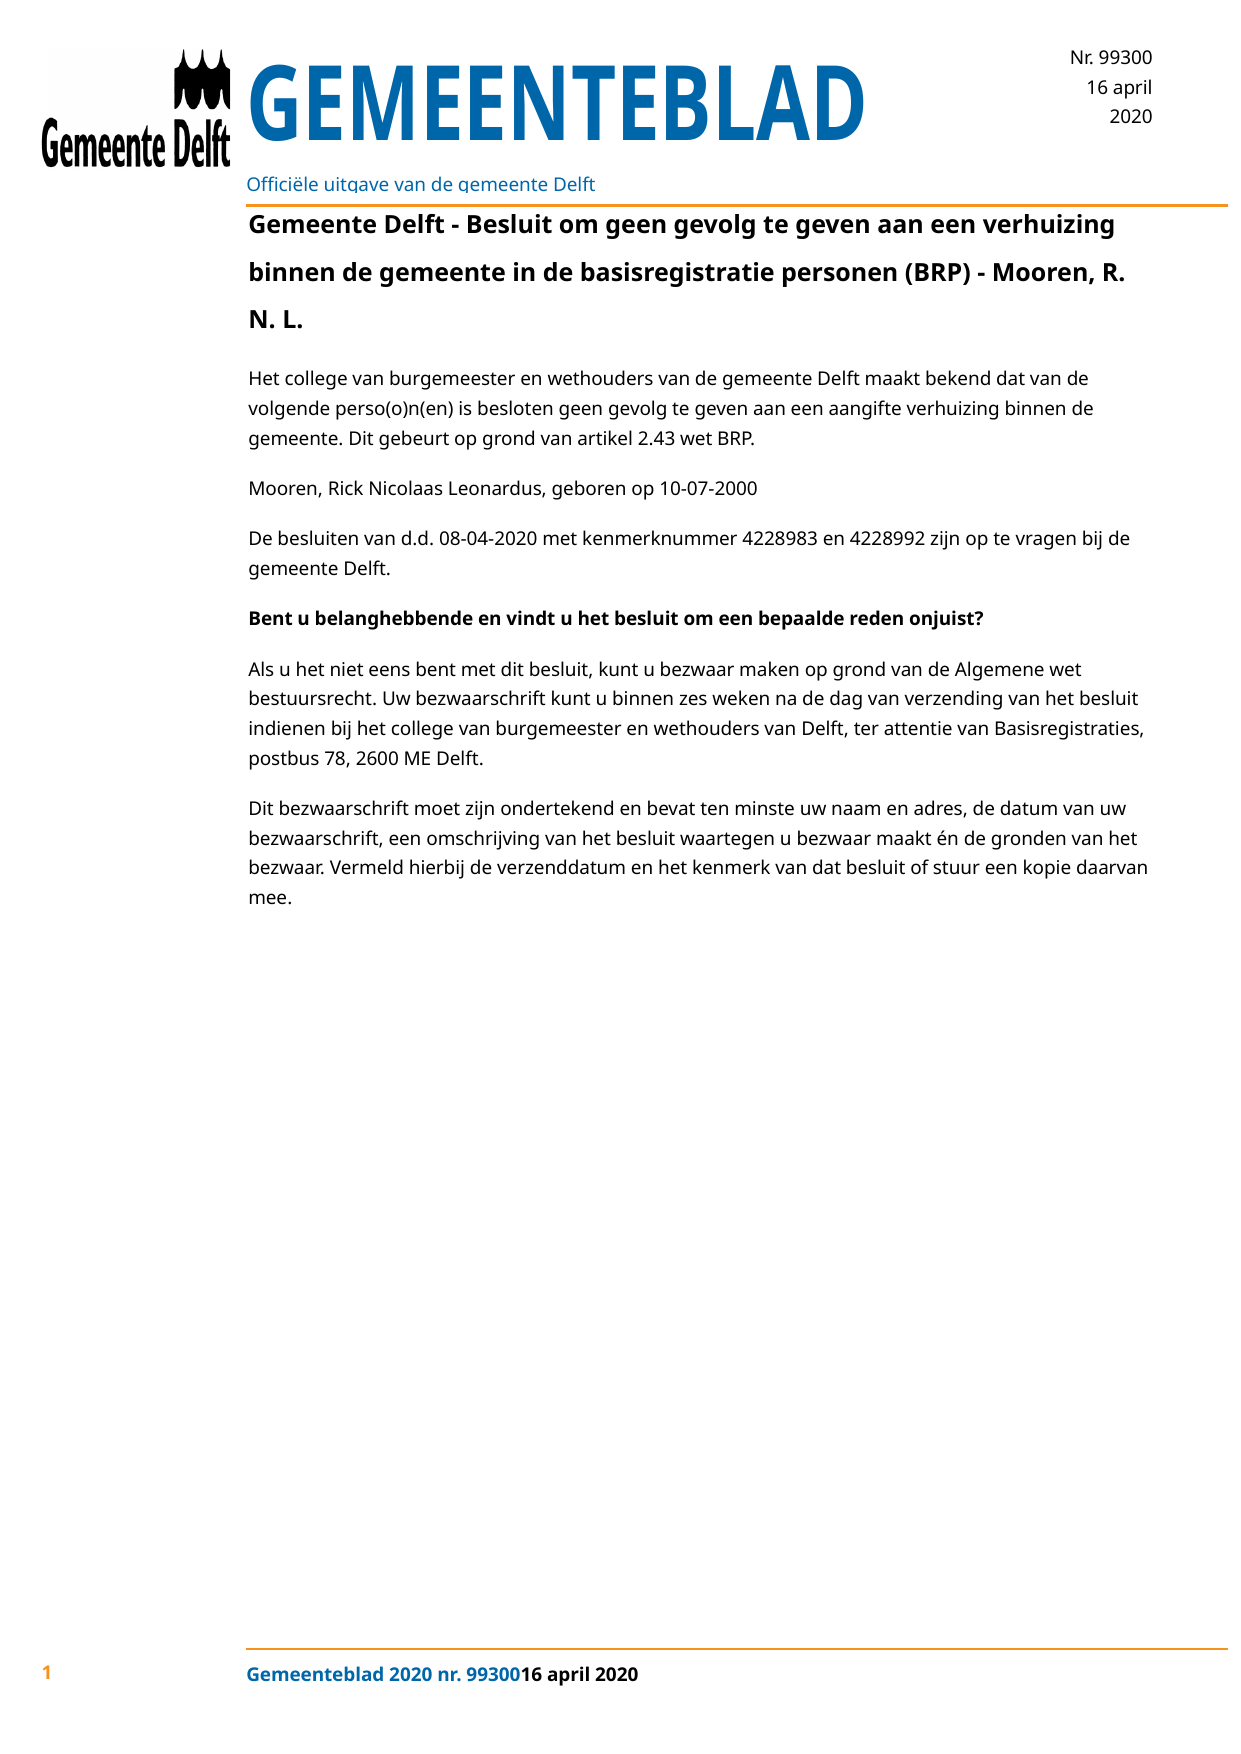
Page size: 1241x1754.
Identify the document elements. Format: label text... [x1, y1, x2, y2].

text Als u het niet eens bent met dit besluit, kunt u bezwaar maken op grond van de Algemene wet bestuursrecht. Uw bezwaarschrift kunt u binnen zes weken na de dag van verzending van het besluit indienen bij het college van burgemeester en wethouders van Delft, ter attentie van Basisregistraties, postbus 78, 2600 ME Delft. [248, 656, 1152, 770]
text Gemeente Delft - Besluit om geen gevolg te geven aan een verhuizing binnen de gemeente in de basisregistratie personen (BRP) - Mooren, R. N. L. [248, 207, 1152, 336]
text Mooren, Rick Nicolaas Leonardus, geboren op 10-07-2000 [248, 475, 1152, 501]
text Het college van burgemeester en wethouders van de gemeente Delft maakt bekend dat van de volgende perso(o)n(en) is besloten geen gevolg te geven aan een aangifte verhuizing binnen de gemeente. Dit gebeurt op grond van artikel 2.43 wet BRP. [248, 366, 1152, 450]
picture [41, 47, 231, 172]
text Bent u belanghebbende en vindt u het besluit om een bepaalde reden onjuist? [248, 606, 1152, 631]
text De besluiten van d.d. 08-04-2020 met kenmerknummer 4228983 en 4228992 zijn op te vragen bij de gemeente Delft. [248, 526, 1152, 581]
text Dit bezwaarschrift moet zijn ondertekend en bevat ten minste uw naam en adres, de datum van uw bezwaarschrift, een omschrijving van het besluit waartegen u bezwaar maakt én de gronden van het bezwaar. Vermeld hierbij de verzenddatum en het kenmerk van dat besluit of stuur een kopie daarvan mee. [248, 795, 1152, 909]
